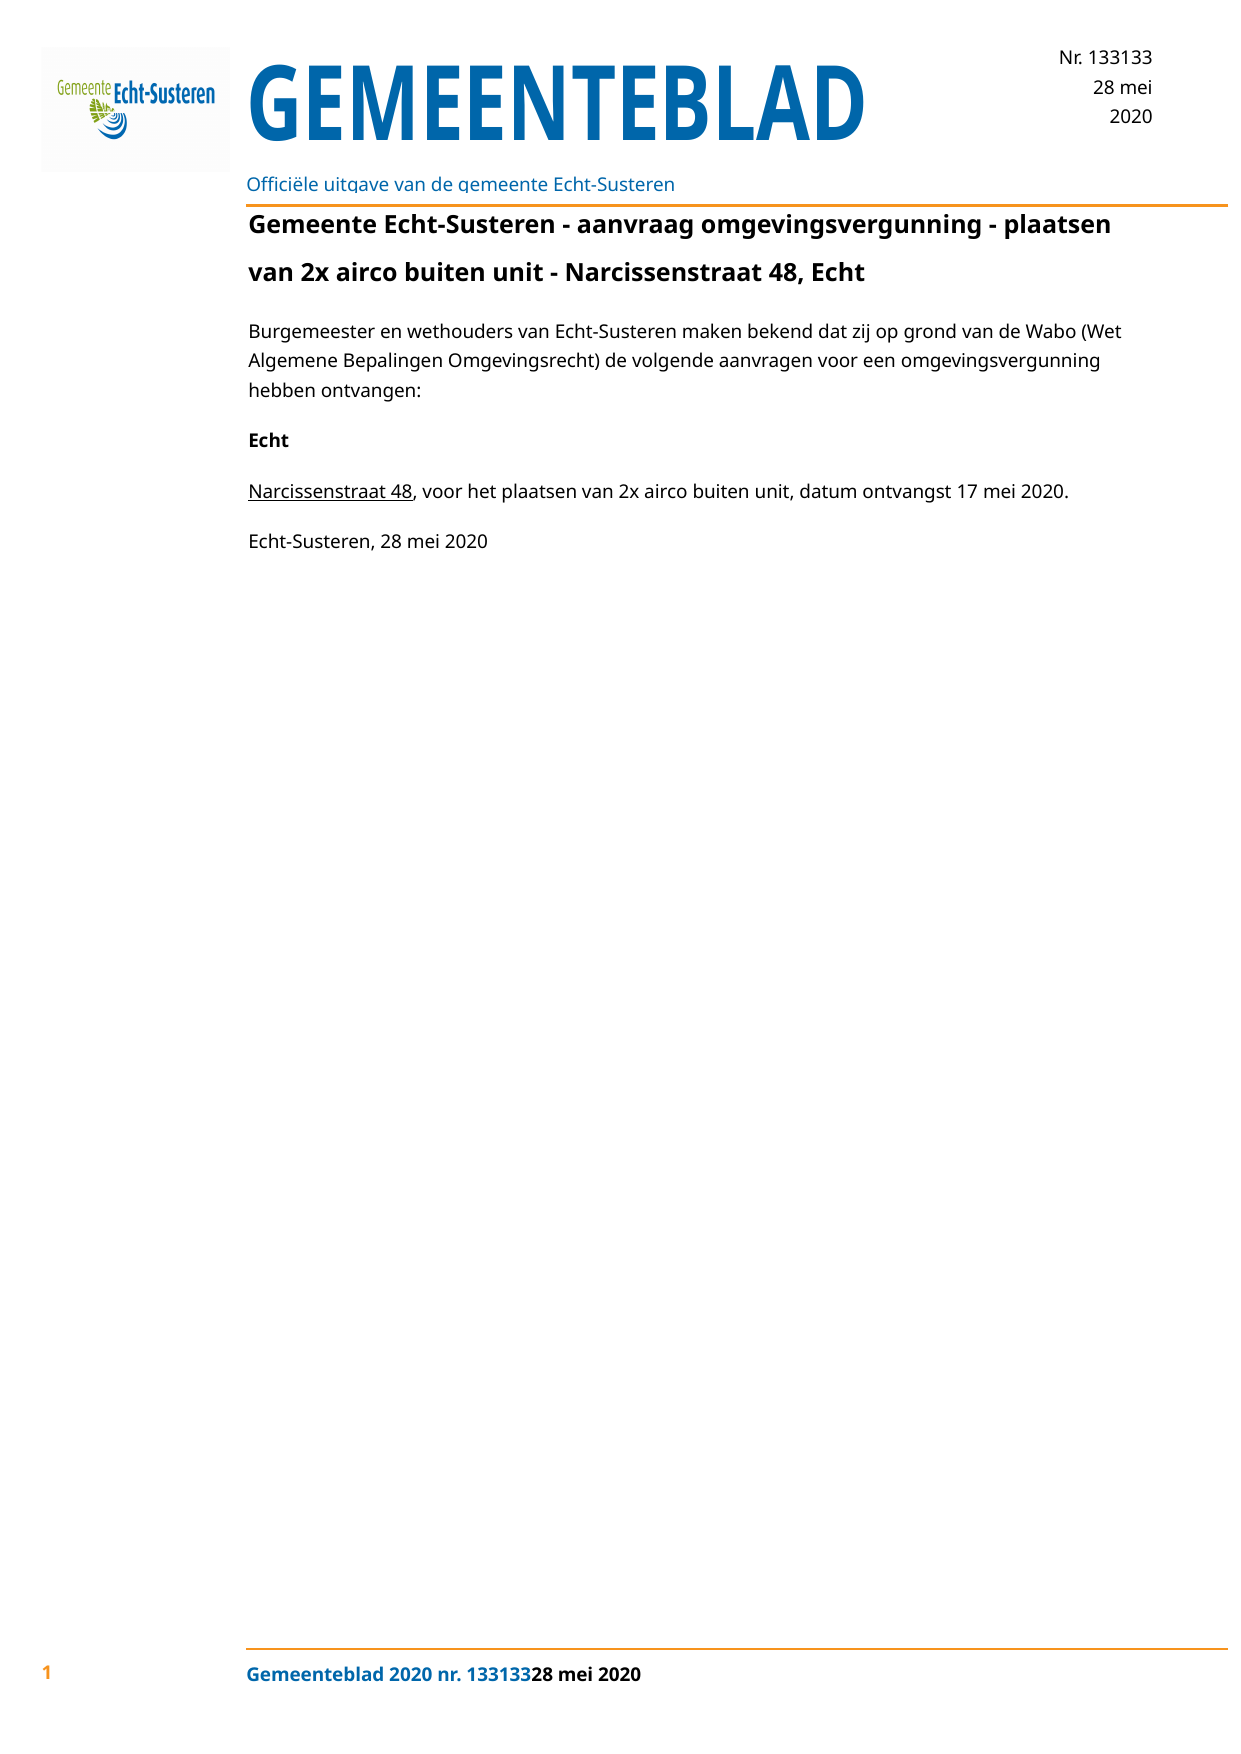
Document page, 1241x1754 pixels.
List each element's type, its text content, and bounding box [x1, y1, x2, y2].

text Narcissenstraat 48, voor het plaatsen van 2x airco buiten unit, datum ontvangst 17 mei 2020. [248, 478, 1152, 504]
picture [41, 47, 231, 172]
text Echt-Susteren, 28 mei 2020 [248, 528, 1152, 554]
text Gemeente Echt-Susteren - aanvraag omgevingsvergunning - plaatsen van 2x airco buiten unit - Narcissenstraat 48, Echt [248, 207, 1152, 288]
text Burgemeester en wethouders van Echt-Susteren maken bekend dat zij op grond van de Wabo (Wet Algemene Bepalingen Omgevingsrecht) de volgende aanvragen voor een omgevingsvergunning hebben ontvangen: [248, 318, 1152, 403]
text Echt [248, 427, 1152, 453]
